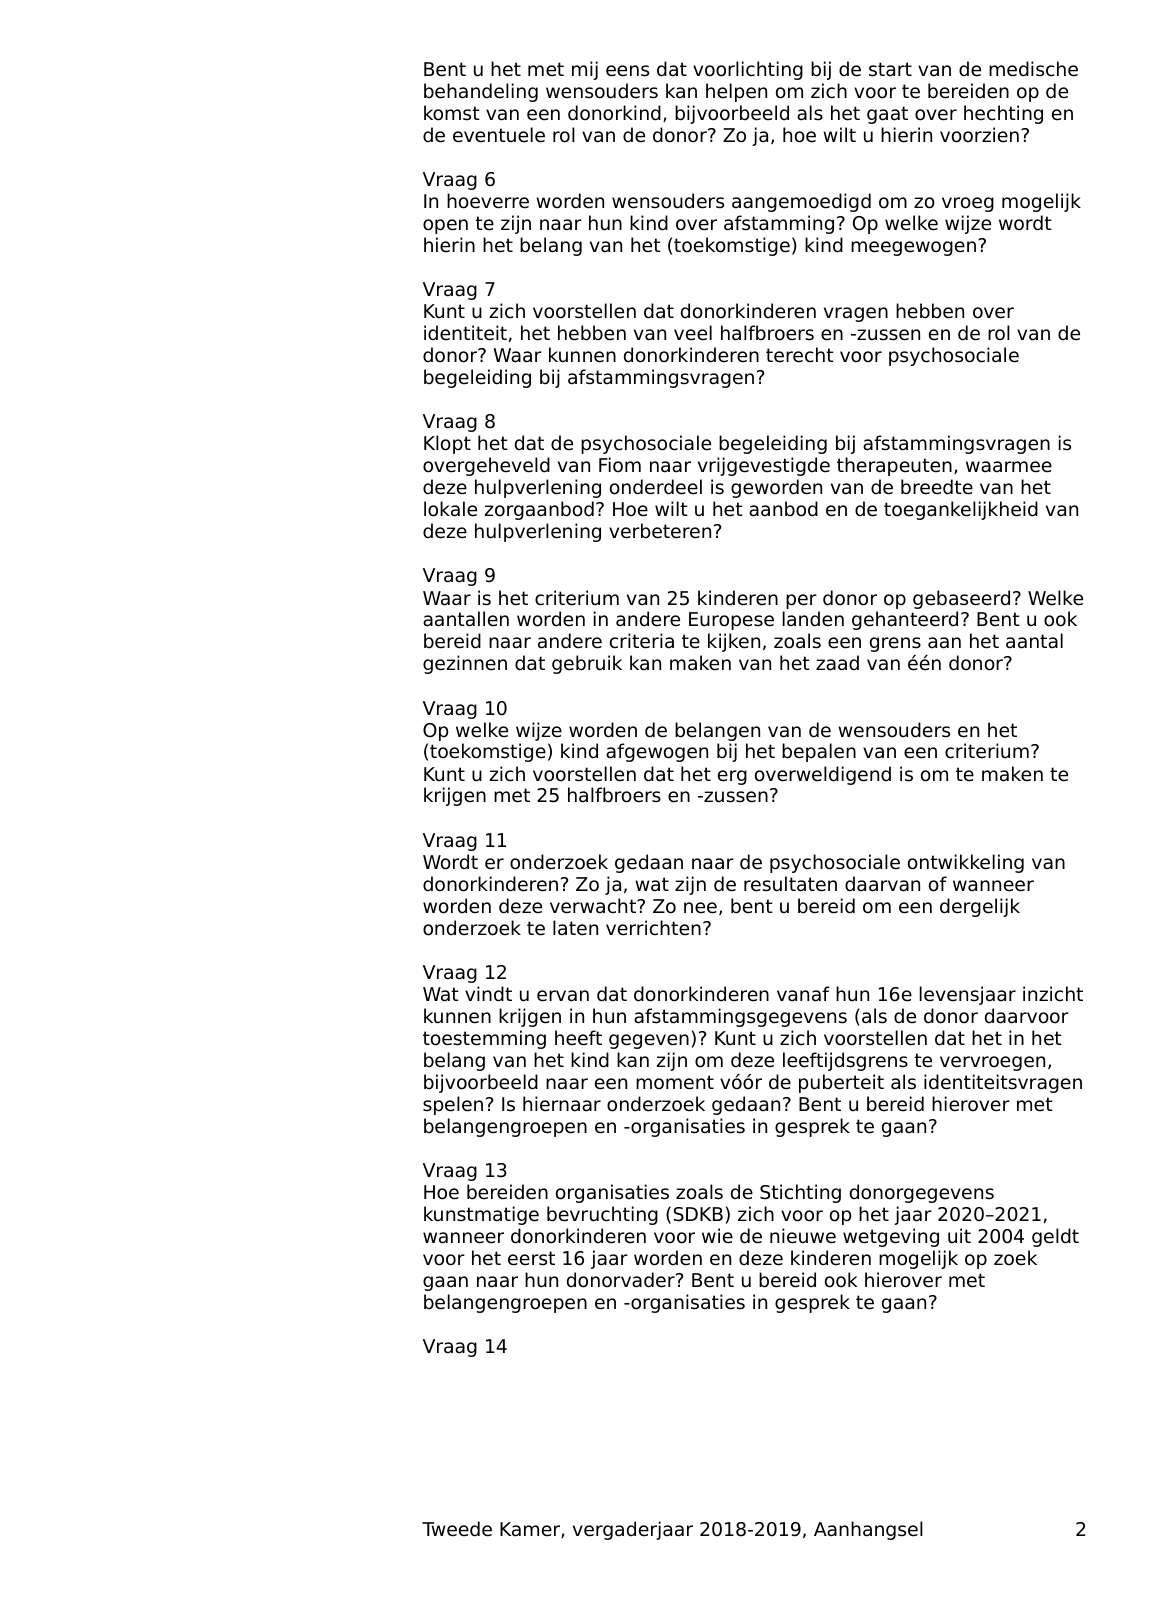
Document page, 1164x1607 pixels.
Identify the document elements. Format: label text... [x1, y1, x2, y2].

text Vraag 6 [422, 169, 1087, 191]
text Wordt er onderzoek gedaan naar de psychosociale ontwikkeling van donorkinderen? Zo ja, wat zijn de resultaten daarvan of wanneer worden deze verwacht? Zo nee, bent u bereid om een dergelijk onderzoek te laten verrichten? [422, 852, 1087, 939]
text Vraag 9 [422, 565, 1087, 587]
text Waar is het criterium van 25 kinderen per donor op gebaseerd? Welke aantallen worden in andere Europese landen gehanteerd? Bent u ook bereid naar andere criteria te kijken, zoals een grens aan het aantal gezinnen dat gebruik kan maken van het zaad van één donor? [422, 587, 1087, 675]
text Kunt u zich voorstellen dat donorkinderen vragen hebben over identiteit, het hebben van veel halfbroers en -zussen en de rol van de donor? Waar kunnen donorkinderen terecht voor psychosociale begeleiding bij afstammingsvragen? [422, 301, 1087, 389]
text Vraag 12 [422, 962, 1087, 984]
text Wat vindt u ervan dat donorkinderen vanaf hun 16e levensjaar inzicht kunnen krijgen in hun afstammingsgegevens (als de donor daarvoor toestemming heeft gegeven)? Kunt u zich voorstellen dat het in het belang van het kind kan zijn om deze leeftijdsgrens te vervroegen, bijvoorbeeld naar een moment vóór de puberteit als identiteitsvragen spelen? Is hiernaar onderzoek gedaan? Bent u bereid hierover met belangengroepen en -organisaties in gesprek te gaan? [422, 984, 1087, 1137]
text In hoeverre worden wensouders aangemoedigd om zo vroeg mogelijk open te zijn naar hun kind over afstamming? Op welke wijze wordt hierin het belang van het (toekomstige) kind meegewogen? [422, 191, 1087, 257]
text Bent u het met mij eens dat voorlichting bij de start van de medische behandeling wensouders kan helpen om zich voor te bereiden op de komst van een donorkind, bijvoorbeeld als het gaat over hechting en de eventuele rol van de donor? Zo ja, hoe wilt u hierin voorzien? [422, 59, 1087, 147]
text Op welke wijze worden de belangen van de wensouders en het (toekomstige) kind afgewogen bij het bepalen van een criterium? Kunt u zich voorstellen dat het erg overweldigend is om te maken te krijgen met 25 halfbroers en -zussen? [422, 719, 1087, 807]
text Hoe bereiden organisaties zoals de Stichting donorgegevens kunstmatige bevruchting (SDKB) zich voor op het jaar 2020–2021, wanneer donorkinderen voor wie de nieuwe wetgeving uit 2004 geldt voor het eerst 16 jaar worden en deze kinderen mogelijk op zoek gaan naar hun donorvader? Bent u bereid ook hierover met belangengroepen en -organisaties in gesprek te gaan? [422, 1182, 1087, 1313]
text Klopt het dat de psychosociale begeleiding bij afstammingsvragen is overgeheveld van Fiom naar vrijgevestigde therapeuten, waarmee deze hulpverlening onderdeel is geworden van de breedte van het lokale zorgaanbod? Hoe wilt u het aanbod en de toegankelijkheid van deze hulpverlening verbeteren? [422, 433, 1087, 543]
text Vraag 7 [422, 279, 1087, 301]
text Vraag 13 [422, 1160, 1087, 1182]
text Vraag 14 [422, 1336, 1087, 1358]
text Vraag 8 [422, 411, 1087, 433]
text Vraag 10 [422, 697, 1087, 719]
text Vraag 11 [422, 829, 1087, 852]
